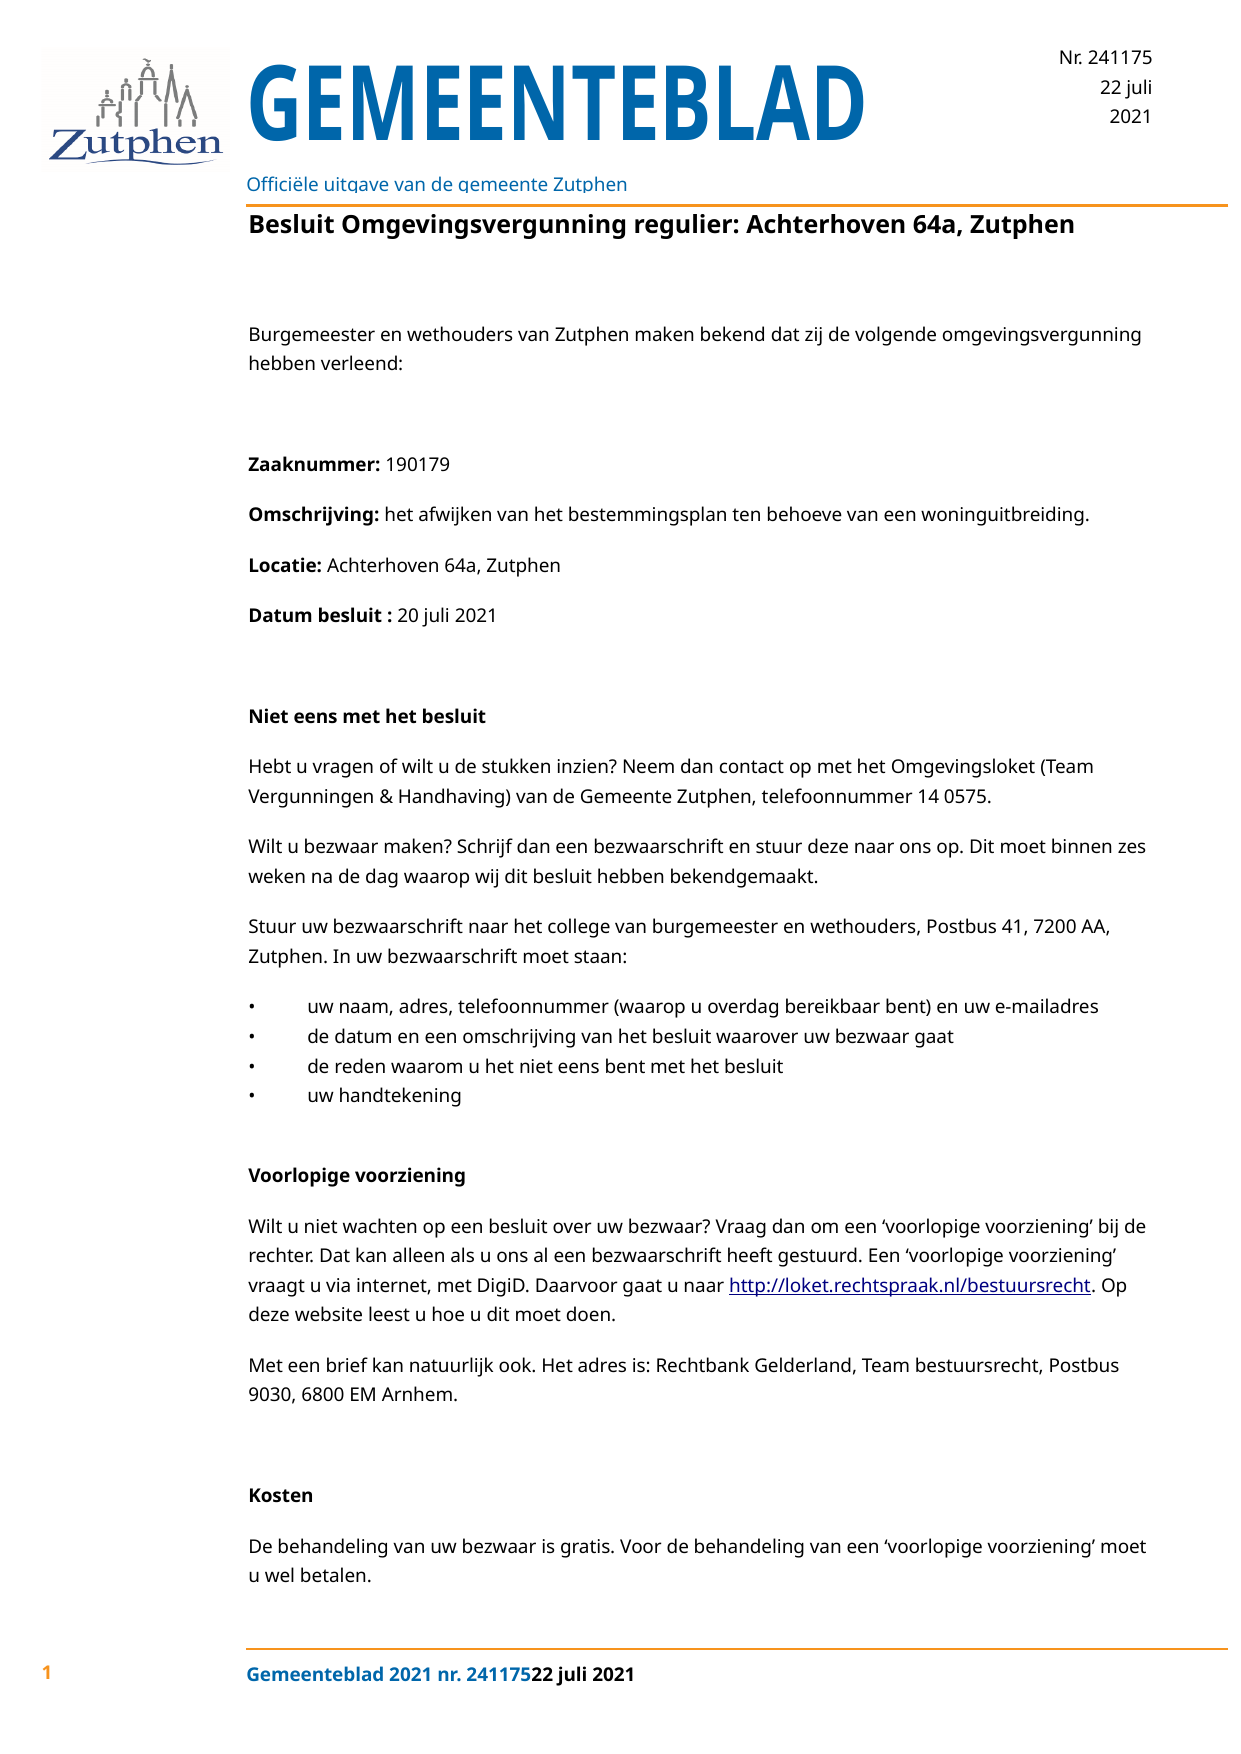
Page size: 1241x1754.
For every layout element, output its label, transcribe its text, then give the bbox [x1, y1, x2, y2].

text Locatie: Achterhoven 64a, Zutphen [248, 552, 1152, 578]
text Voorlopige voorziening [248, 1162, 1152, 1188]
list de datum en een omschrijving van het besluit waarover uw bezwaar gaat [248, 1023, 1152, 1049]
text Niet eens met het besluit [248, 703, 1152, 729]
text Datum besluit : 20 juli 2021 [248, 602, 1152, 628]
text Besluit Omgevingsvergunning regulier: Achterhoven 64a, Zutphen [248, 207, 1152, 241]
text Kosten [248, 1482, 1152, 1508]
text Stuur uw bezwaarschrift naar het college van burgemeester en wethouders, Postbus 41, 7200 AA, Zutphen. In uw bezwaarschrift moet staan: [248, 914, 1152, 969]
text Burgemeester en wethouders van Zutphen maken bekend dat zij de volgende omgevingsvergunning hebben verleend: [248, 321, 1152, 376]
picture [41, 47, 231, 172]
text Zaaknummer: 190179 [248, 451, 1152, 477]
text De behandeling van uw bezwaar is gratis. Voor de behandeling van een ‘voorlopige voorziening’ moet u wel betalen. [248, 1533, 1152, 1588]
list uw handtekening [248, 1082, 1152, 1108]
text Hebt u vragen of wilt u de stukken inzien? Neem dan contact op met het Omgevingsloket (Team Vergunningen & Handhaving) van de Gemeente Zutphen, telefoonnummer 14 0575. [248, 754, 1152, 809]
text Met een brief kan natuurlijk ook. Het adres is: Rechtbank Gelderland, Team bestuursrecht, Postbus 9030, 6800 EM Arnhem. [248, 1352, 1152, 1407]
list de reden waarom u het niet eens bent met het besluit [248, 1053, 1152, 1078]
text Omschrijving: het afwijken van het bestemmingsplan ten behoeve van een woninguitbreiding. [248, 502, 1152, 527]
list uw naam, adres, telefoonnummer (waarop u overdag bereikbaar bent) en uw e-mailadres [248, 994, 1152, 1019]
text Wilt u niet wachten op een besluit over uw bezwaar? Vraag dan om een ‘voorlopige voorziening’ bij de rechter. Dat kan alleen als u ons al een bezwaarschrift heeft gestuurd. Een ‘voorlopige voorziening’ vraagt u via internet, met DigiD. Daarvoor gaat u naar http://loket.rechtspraak.nl/bestuursrecht. Op deze website leest u hoe u dit moet doen. [248, 1213, 1152, 1327]
text Wilt u bezwaar maken? Schrijf dan een bezwaarschrift en stuur deze naar ons op. Dit moet binnen zes weken na de dag waarop wij dit besluit hebben bekendgemaakt. [248, 834, 1152, 889]
